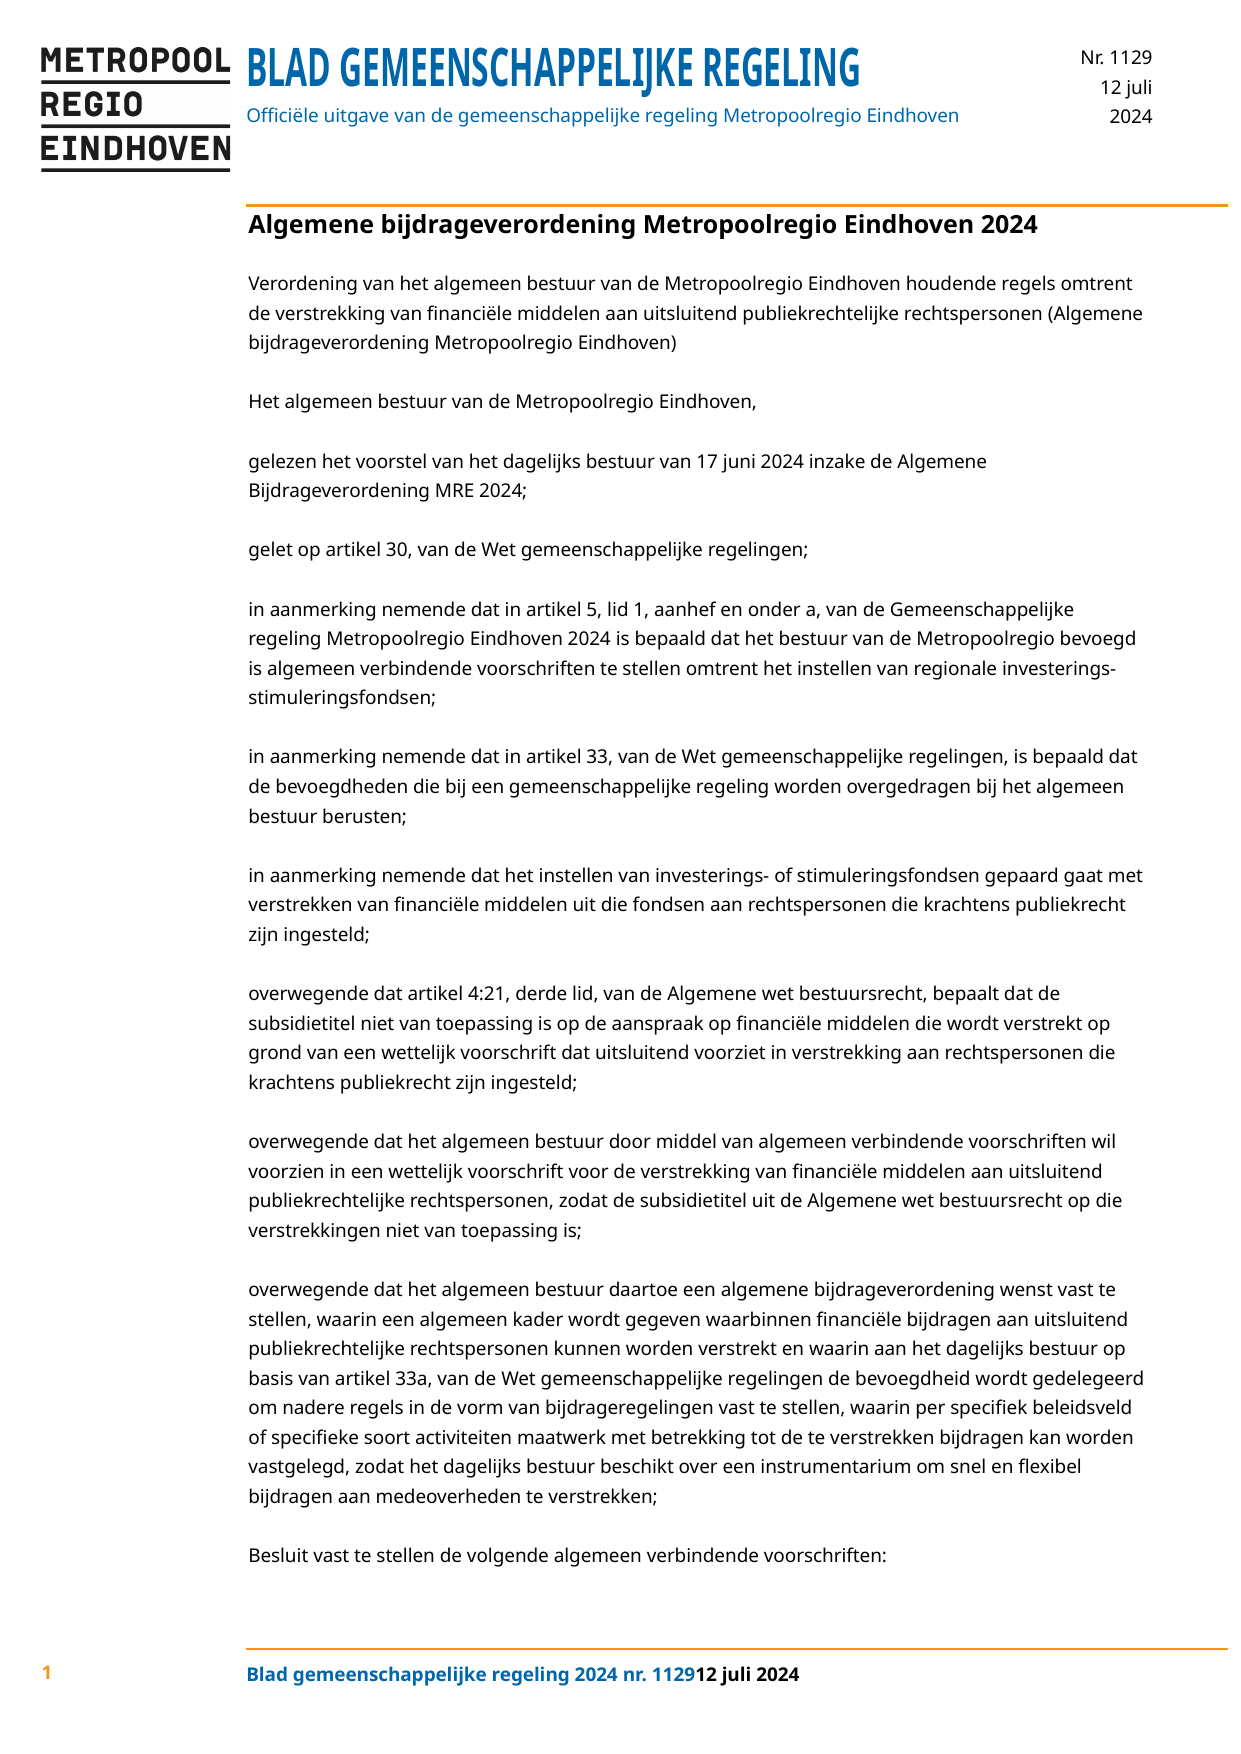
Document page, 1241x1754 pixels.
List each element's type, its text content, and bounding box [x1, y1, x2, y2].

text in aanmerking nemende dat het instellen van investerings- of stimuleringsfondsen gepaard gaat met verstrekken van financiële middelen uit die fondsen aan rechtspersonen die krachtens publiekrecht zijn ingesteld; [248, 862, 1152, 947]
text Verordening van het algemeen bestuur van de Metropoolregio Eindhoven houdende regels omtrent de verstrekking van financiële middelen aan uitsluitend publiekrechtelijke rechtspersonen (Algemene bijdrageverordening Metropoolregio Eindhoven) [248, 270, 1152, 355]
text Het algemeen bestuur van de Metropoolregio Eindhoven, [248, 389, 1152, 414]
text Algemene bijdrageverordening Metropoolregio Eindhoven 2024 [248, 207, 1152, 241]
text overwegende dat artikel 4:21, derde lid, van de Algemene wet bestuursrecht, bepaalt dat de subsidietitel niet van toepassing is op de aanspraak op financiële middelen die wordt verstrekt op grond van een wettelijk voorschrift dat uitsluitend voorziet in verstrekking aan rechtspersonen die krachtens publiekrecht zijn ingesteld; [248, 980, 1152, 1095]
text in aanmerking nemende dat in artikel 5, lid 1, aanhef en onder a, van de Gemeenschappelijke regeling Metropoolregio Eindhoven 2024 is bepaald dat het bestuur van de Metropoolregio bevoegd is algemeen verbindende voorschriften te stellen omtrent het instellen van regionale investerings- stimuleringsfondsen; [248, 596, 1152, 710]
text Besluit vast te stellen de volgende algemeen verbindende voorschriften: [248, 1542, 1152, 1568]
text overwegende dat het algemeen bestuur door middel van algemeen verbindende voorschriften wil voorzien in een wettelijk voorschrift voor de verstrekking van financiële middelen aan uitsluitend publiekrechtelijke rechtspersonen, zodat de subsidietitel uit de Algemene wet bestuursrecht op die verstrekkingen niet van toepassing is; [248, 1128, 1152, 1243]
text in aanmerking nemende dat in artikel 33, van de Wet gemeenschappelijke regelingen, is bepaald dat de bevoegdheden die bij een gemeenschappelijke regeling worden overgedragen bij het algemeen bestuur berusten; [248, 744, 1152, 828]
text gelezen het voorstel van het dagelijks bestuur van 17 juni 2024 inzake de Algemene Bijdrageverordening MRE 2024; [248, 448, 1152, 503]
text gelet op artikel 30, van de Wet gemeenschappelijke regelingen; [248, 537, 1152, 562]
picture [41, 47, 231, 172]
text overwegende dat het algemeen bestuur daartoe een algemene bijdrageverordening wenst vast te stellen, waarin een algemeen kader wordt gegeven waarbinnen financiële bijdragen aan uitsluitend publiekrechtelijke rechtspersonen kunnen worden verstrekt en waarin aan het dagelijks bestuur op basis van artikel 33a, van de Wet gemeenschappelijke regelingen de bevoegdheid wordt gedelegeerd om nadere regels in de vorm van bijdrageregelingen vast te stellen, waarin per specifiek beleidsveld of specifieke soort activiteiten maatwerk met betrekking tot de te verstrekken bijdragen kan worden vastgelegd, zodat het dagelijks bestuur beschikt over een instrumentarium om snel en flexibel bijdragen aan medeoverheden te verstrekken; [248, 1276, 1152, 1509]
